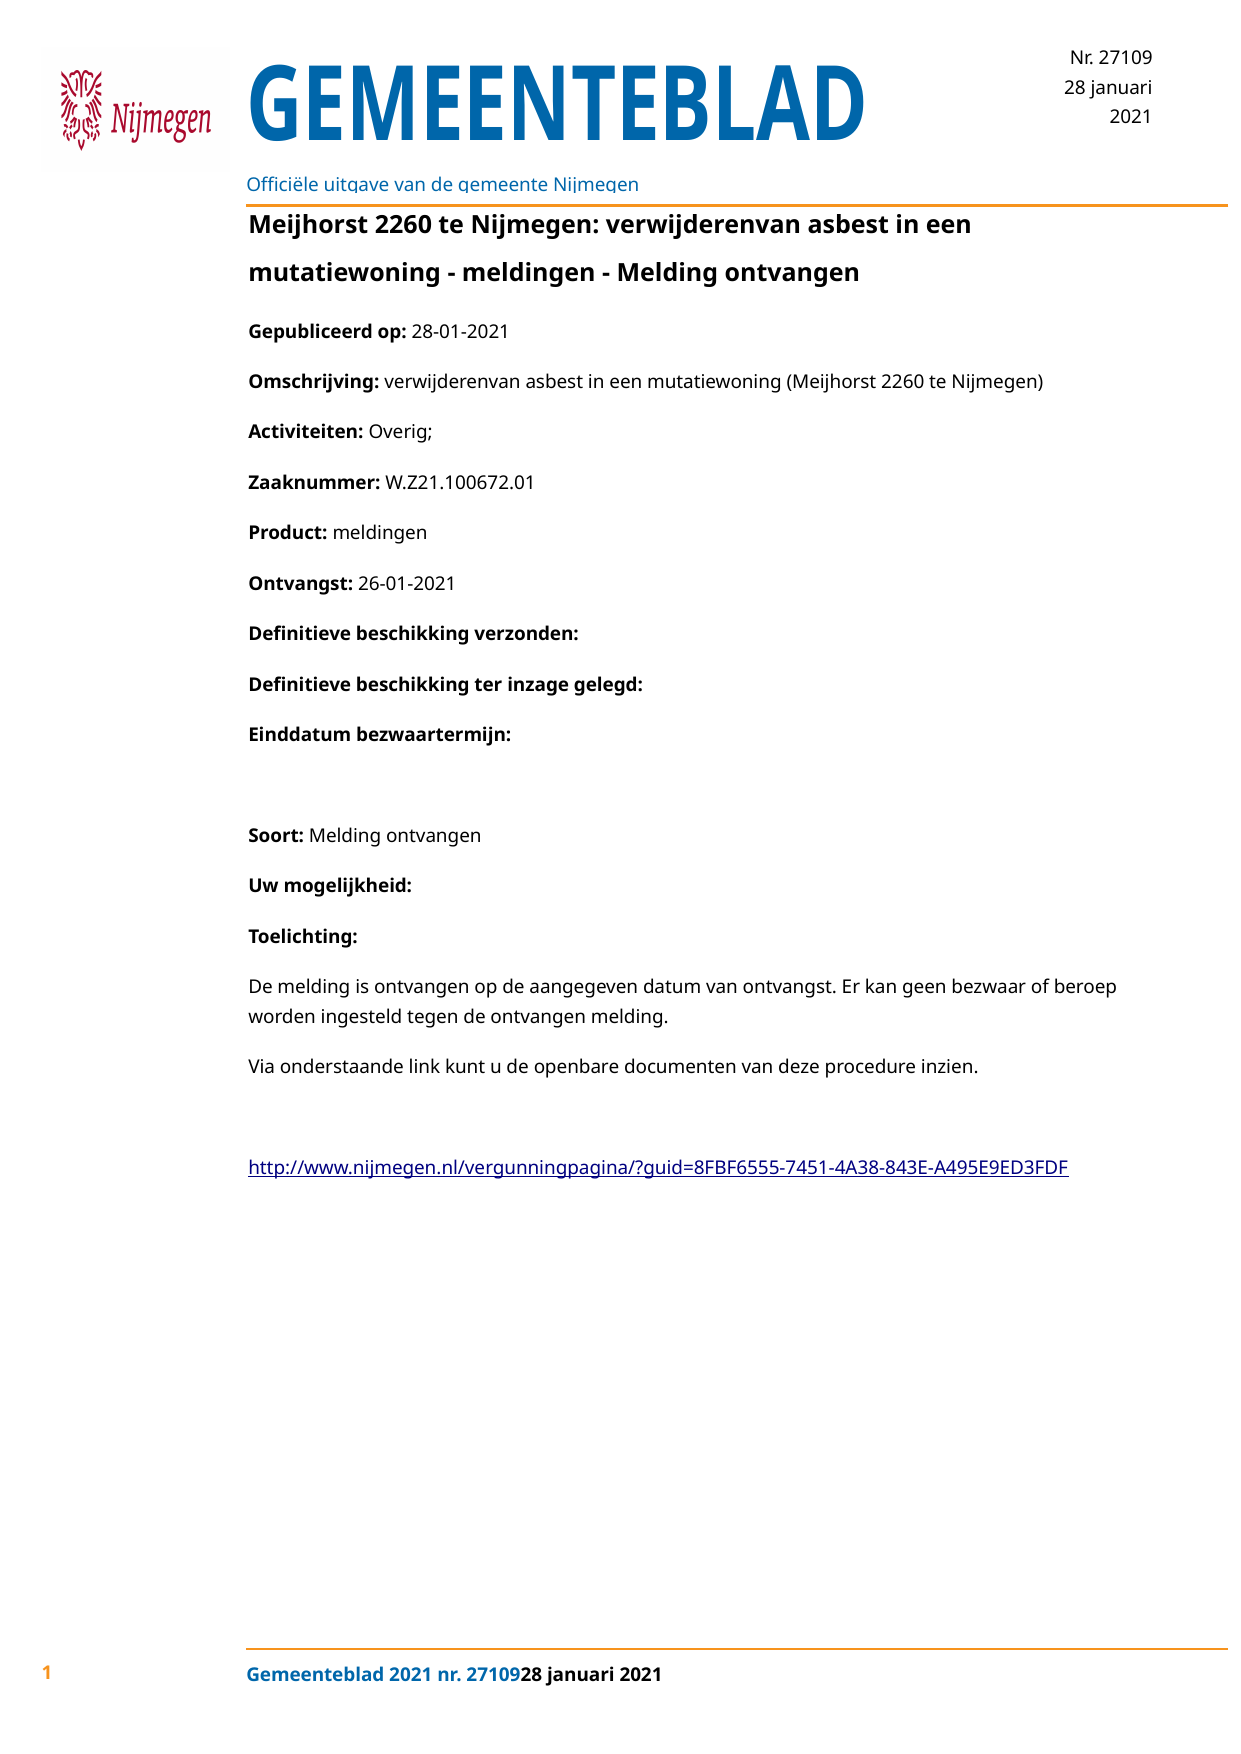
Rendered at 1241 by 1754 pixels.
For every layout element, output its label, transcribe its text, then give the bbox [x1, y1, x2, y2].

text Definitieve beschikking ter inzage gelegd: [248, 671, 1152, 697]
text Einddatum bezwaartermijn: [248, 721, 1152, 747]
text Definitieve beschikking verzonden: [248, 620, 1152, 646]
text De melding is ontvangen op de aangegeven datum van ontvangst. Er kan geen bezwaar of beroep worden ingesteld tegen de ontvangen melding. [248, 973, 1152, 1029]
picture [41, 47, 231, 172]
text Toelichting: [248, 923, 1152, 949]
text Omschrijving: verwijderenvan asbest in een mutatiewoning (Meijhorst 2260 te Nijmegen) [248, 368, 1152, 394]
text Soort: Melding ontvangen [248, 822, 1152, 848]
text Via onderstaande link kunt u de openbare documenten van deze procedure inzien. [248, 1053, 1152, 1079]
text Gepubliceerd op: 28-01-2021 [248, 318, 1152, 344]
text http://www.nijmegen.nl/vergunningpagina/?guid=8FBF6555-7451-4A38-843E-A495E9ED3FDF [248, 1154, 1152, 1180]
text Meijhorst 2260 te Nijmegen: verwijderenvan asbest in een mutatiewoning - meldingen - Melding ontvangen [248, 207, 1152, 288]
text Zaaknummer: W.Z21.100672.01 [248, 469, 1152, 495]
text Uw mogelijkheid: [248, 872, 1152, 898]
text Activiteiten: Overig; [248, 419, 1152, 444]
text Product: meldingen [248, 519, 1152, 545]
text Ontvangst: 26-01-2021 [248, 570, 1152, 596]
